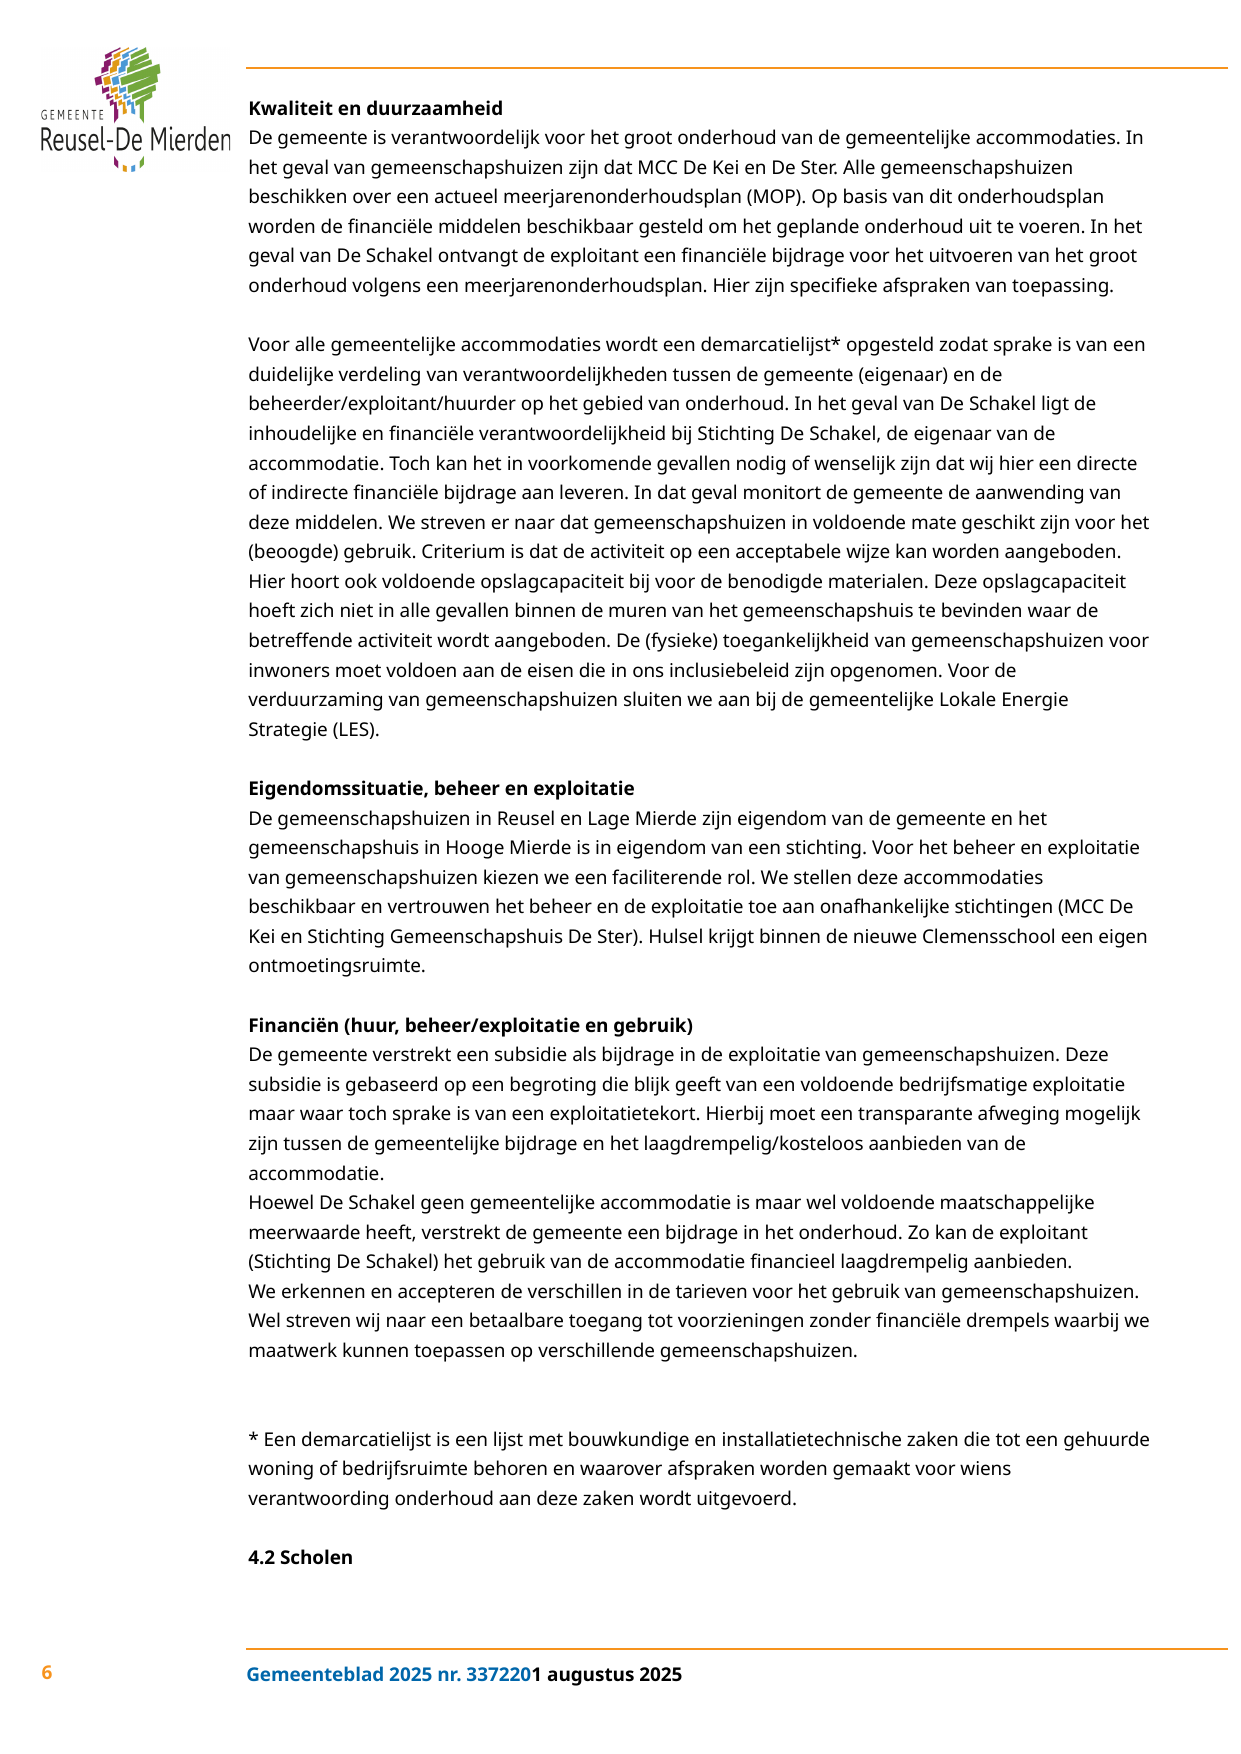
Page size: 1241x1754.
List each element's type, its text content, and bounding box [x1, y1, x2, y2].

text We erkennen en accepteren de verschillen in de tarieven voor het gebruik van gemeenschapshuizen. Wel streven wij naar een betaalbare toegang tot voorzieningen zonder financiële drempels waarbij we maatwerk kunnen toepassen op verschillende gemeenschapshuizen. [248, 1278, 1152, 1363]
text Kwaliteit en duurzaamheid [248, 95, 1152, 121]
text Eigendomssituatie, beheer en exploitatie [248, 775, 1152, 801]
text Financiën (huur, beheer/exploitatie en gebruik) [248, 1012, 1152, 1038]
text De gemeente is verantwoordelijk voor het groot onderhoud van de gemeentelijke accommodaties. In het geval van gemeenschapshuizen zijn dat MCC De Kei en De Ster. Alle gemeenschapshuizen beschikken over een actueel meerjarenonderhoudsplan (MOP). Op basis van dit onderhoudsplan worden de financiële middelen beschikbaar gesteld om het geplande onderhoud uit te voeren. In het geval van De Schakel ontvangt de exploitant een financiële bijdrage voor het uitvoeren van het groot onderhoud volgens een meerjarenonderhoudsplan. Hier zijn specifieke afspraken van toepassing. [248, 124, 1152, 298]
text Hoewel De Schakel geen gemeentelijke accommodatie is maar wel voldoende maatschappelijke meerwaarde heeft, verstrekt de gemeente een bijdrage in het onderhoud. Zo kan de exploitant (Stichting De Schakel) het gebruik van de accommodatie financieel laagdrempelig aanbieden. [248, 1189, 1152, 1274]
text * Een demarcatielijst is een lijst met bouwkundige en installatietechnische zaken die tot een gehuurde woning of bedrijfsruimte behoren en waarover afspraken worden gemaakt voor wiens verantwoording onderhoud aan deze zaken wordt uitgevoerd. [248, 1426, 1152, 1511]
text 4.2 Scholen [248, 1544, 1152, 1570]
text De gemeente verstrekt een subsidie als bijdrage in de exploitatie van gemeenschapshuizen. Deze subsidie is gebaseerd op een begroting die blijk geeft van een voldoende bedrijfsmatige exploitatie maar waar toch sprake is van een exploitatietekort. Hierbij moet een transparante afweging mogelijk zijn tussen de gemeentelijke bijdrage en het laagdrempelig/kosteloos aanbieden van de accommodatie. [248, 1041, 1152, 1186]
picture [41, 47, 231, 172]
text Voor alle gemeentelijke accommodaties wordt een demarcatielijst* opgesteld zodat sprake is van een duidelijke verdeling van verantwoordelijkheden tussen de gemeente (eigenaar) en de beheerder/exploitant/huurder op het gebied van onderhoud. In het geval van De Schakel ligt de inhoudelijke en financiële verantwoordelijkheid bij Stichting De Schakel, de eigenaar van de accommodatie. Toch kan het in voorkomende gevallen nodig of wenselijk zijn dat wij hier een directe of indirecte financiële bijdrage aan leveren. In dat geval monitort de gemeente de aanwending van deze middelen. We streven er naar dat gemeenschapshuizen in voldoende mate geschikt zijn voor het (beoogde) gebruik. Criterium is dat de activiteit op een acceptabele wijze kan worden aangeboden. Hier hoort ook voldoende opslagcapaciteit bij voor de benodigde materialen. Deze opslagcapaciteit hoeft zich niet in alle gevallen binnen de muren van het gemeenschapshuis te bevinden waar de betreffende activiteit wordt aangeboden. De (fysieke) toegankelijkheid van gemeenschapshuizen voor inwoners moet voldoen aan de eisen die in ons inclusiebeleid zijn opgenomen. Voor de verduurzaming van gemeenschapshuizen sluiten we aan bij de gemeentelijke Lokale Energie Strategie (LES). [248, 331, 1152, 742]
text De gemeenschapshuizen in Reusel en Lage Mierde zijn eigendom van de gemeente en het gemeenschapshuis in Hooge Mierde is in eigendom van een stichting. Voor het beheer en exploitatie van gemeenschapshuizen kiezen we een faciliterende rol. We stellen deze accommodaties beschikbaar en vertrouwen het beheer en de exploitatie toe aan onafhankelijke stichtingen (MCC De Kei en Stichting Gemeenschapshuis De Ster). Hulsel krijgt binnen de nieuwe Clemensschool een eigen ontmoetingsruimte. [248, 805, 1152, 978]
